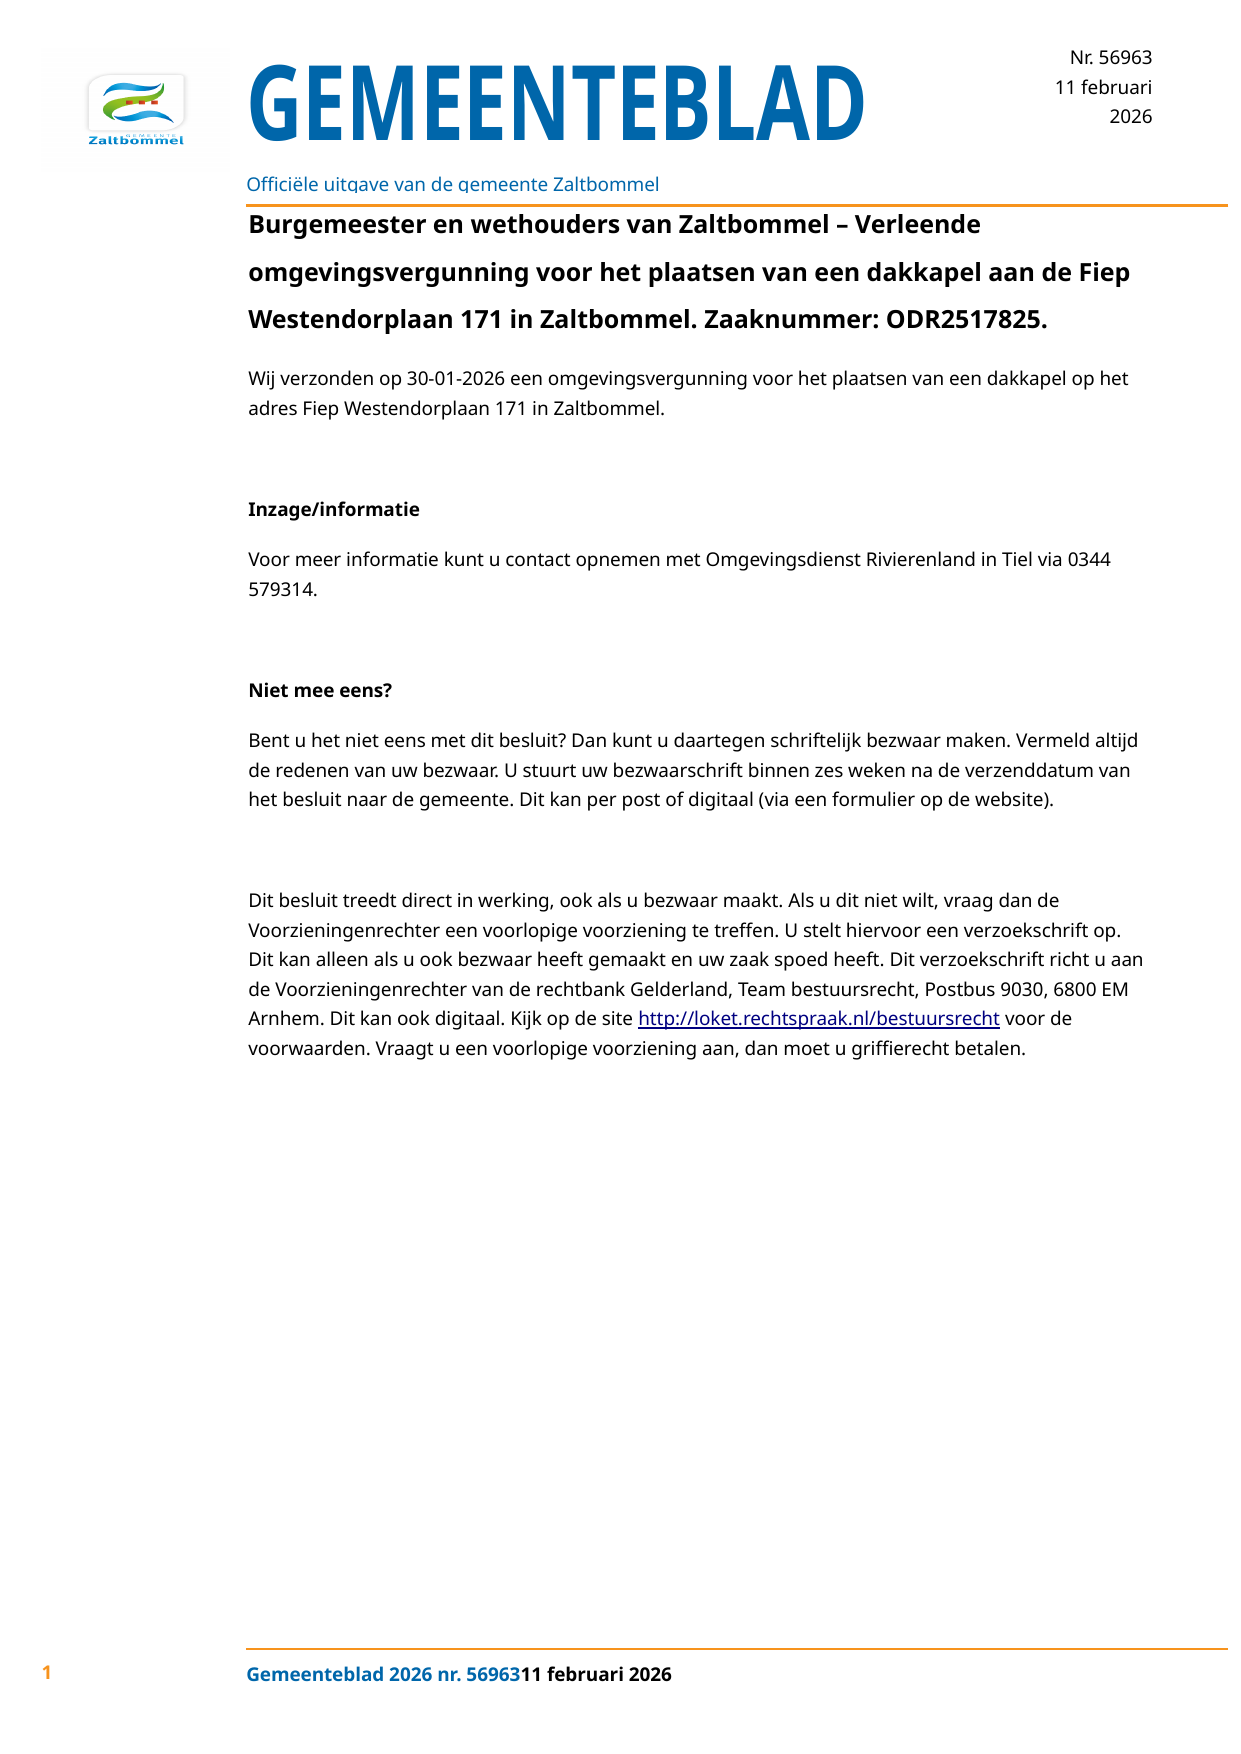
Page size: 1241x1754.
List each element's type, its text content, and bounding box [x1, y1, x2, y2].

text Wij verzonden op 30-01-2026 een omgevingsvergunning voor het plaatsen van een dakkapel op het adres Fiep Westendorplaan 171 in Zaltbommel. [248, 366, 1152, 421]
text Bent u het niet eens met dit besluit? Dan kunt u daartegen schriftelijk bezwaar maken. Vermeld altijd de redenen van uw bezwaar. U stuurt uw bezwaarschrift binnen zes weken na de verzenddatum van het besluit naar de gemeente. Dit kan per post of digitaal (via een formulier op de website). [248, 727, 1152, 812]
text Niet mee eens? [248, 677, 1152, 702]
picture [41, 47, 231, 172]
text Dit besluit treedt direct in werking, ook als u bezwaar maakt. Als u dit niet wilt, vraag dan de Voorzieningenrechter een voorlopige voorziening te treffen. U stelt hiervoor een verzoekschrift op. Dit kan alleen als u ook bezwaar heeft gemaakt en uw zaak spoed heeft. Dit verzoekschrift richt u aan de Voorzieningenrechter van de rechtbank Gelderland, Team bestuursrecht, Postbus 9030, 6800 EM Arnhem. Dit kan ook digitaal. Kijk op de site http://loket.rechtspraak.nl/bestuursrecht voor de voorwaarden. Vraagt u een voorlopige voorziening aan, dan moet u griffierecht betalen. [248, 887, 1152, 1061]
text Voor meer informatie kunt u contact opnemen met Omgevingsdienst Rivierenland in Tiel via 0344 579314. [248, 546, 1152, 602]
text Burgemeester en wethouders van Zaltbommel – Verleende omgevingsvergunning voor het plaatsen van een dakkapel aan de Fiep Westendorplaan 171 in Zaltbommel. Zaaknummer: ODR2517825. [248, 207, 1152, 336]
text Inzage/informatie [248, 496, 1152, 522]
